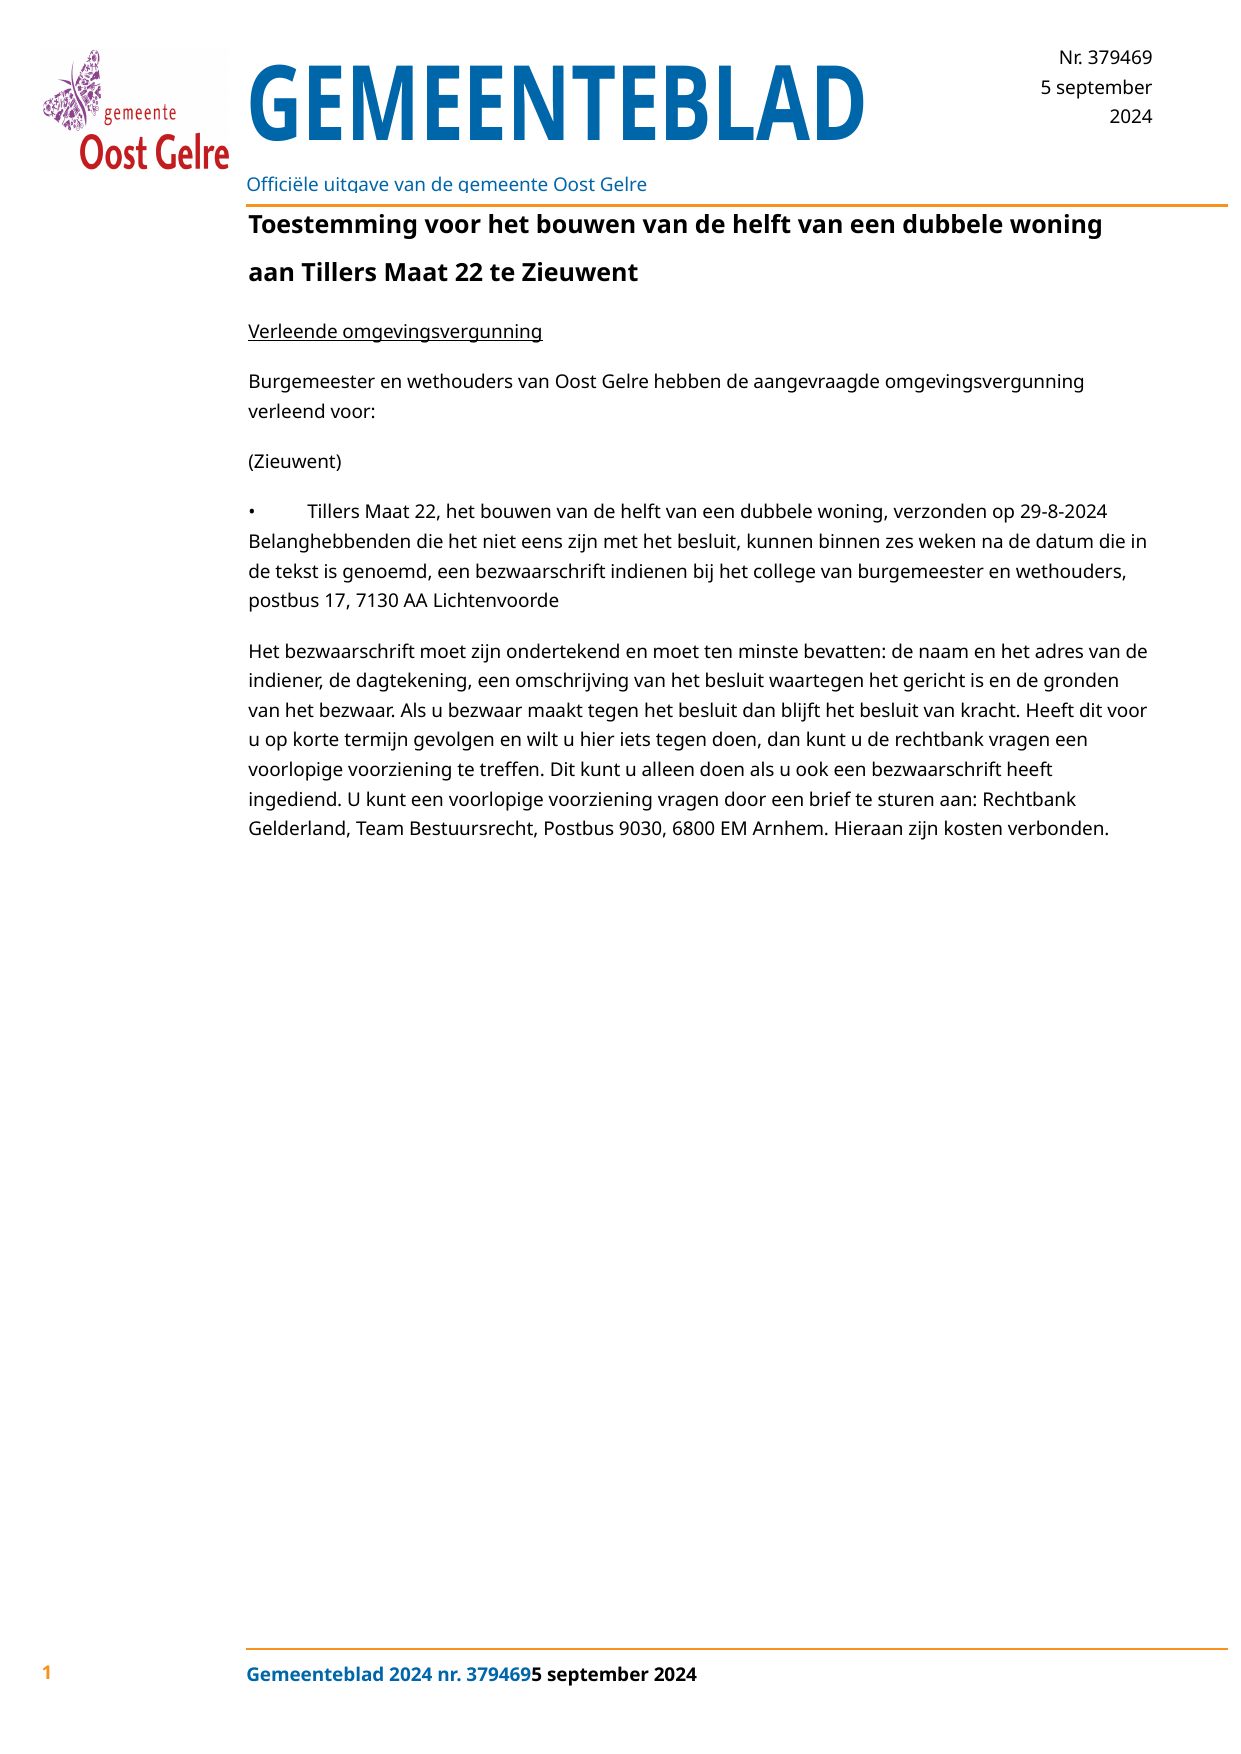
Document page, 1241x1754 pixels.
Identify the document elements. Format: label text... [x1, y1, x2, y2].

list Tillers Maat 22, het bouwen van de helft van een dubbele woning, verzonden op 29-8-2024 [248, 499, 1152, 524]
text Burgemeester en wethouders van Oost Gelre hebben de aangevraagde omgevingsvergunning verleend voor: [248, 368, 1152, 424]
text Het bezwaarschrift moet zijn ondertekend en moet ten minste bevatten: de naam en het adres van de indiener, de dagtekening, een omschrijving van het besluit waartegen het gericht is en de gronden van het bezwaar. Als u bezwaar maakt tegen het besluit dan blijft het besluit van kracht. Heeft dit voor u op korte termijn gevolgen en wilt u hier iets tegen doen, dan kunt u de rechtbank vragen een voorlopige voorziening te treffen. Dit kunt u alleen doen als u ook een bezwaarschrift heeft ingediend. U kunt een voorlopige voorziening vragen door een brief te sturen aan: Rechtbank Gelderland, Team Bestuursrecht, Postbus 9030, 6800 EM Arnhem. Hieraan zijn kosten verbonden. [248, 638, 1152, 841]
text (Zieuwent) [248, 448, 1152, 474]
text Toestemming voor het bouwen van de helft van een dubbele woning aan Tillers Maat 22 te Zieuwent [248, 207, 1152, 288]
text Verleende omgevingsvergunning [248, 318, 1152, 344]
text Belanghebbenden die het niet eens zijn met het besluit, kunnen binnen zes weken na de datum die in de tekst is genoemd, een bezwaarschrift indienen bij het college van burgemeester en wethouders, postbus 17, 7130 AA Lichtenvoorde [248, 528, 1152, 613]
picture [41, 47, 231, 172]
